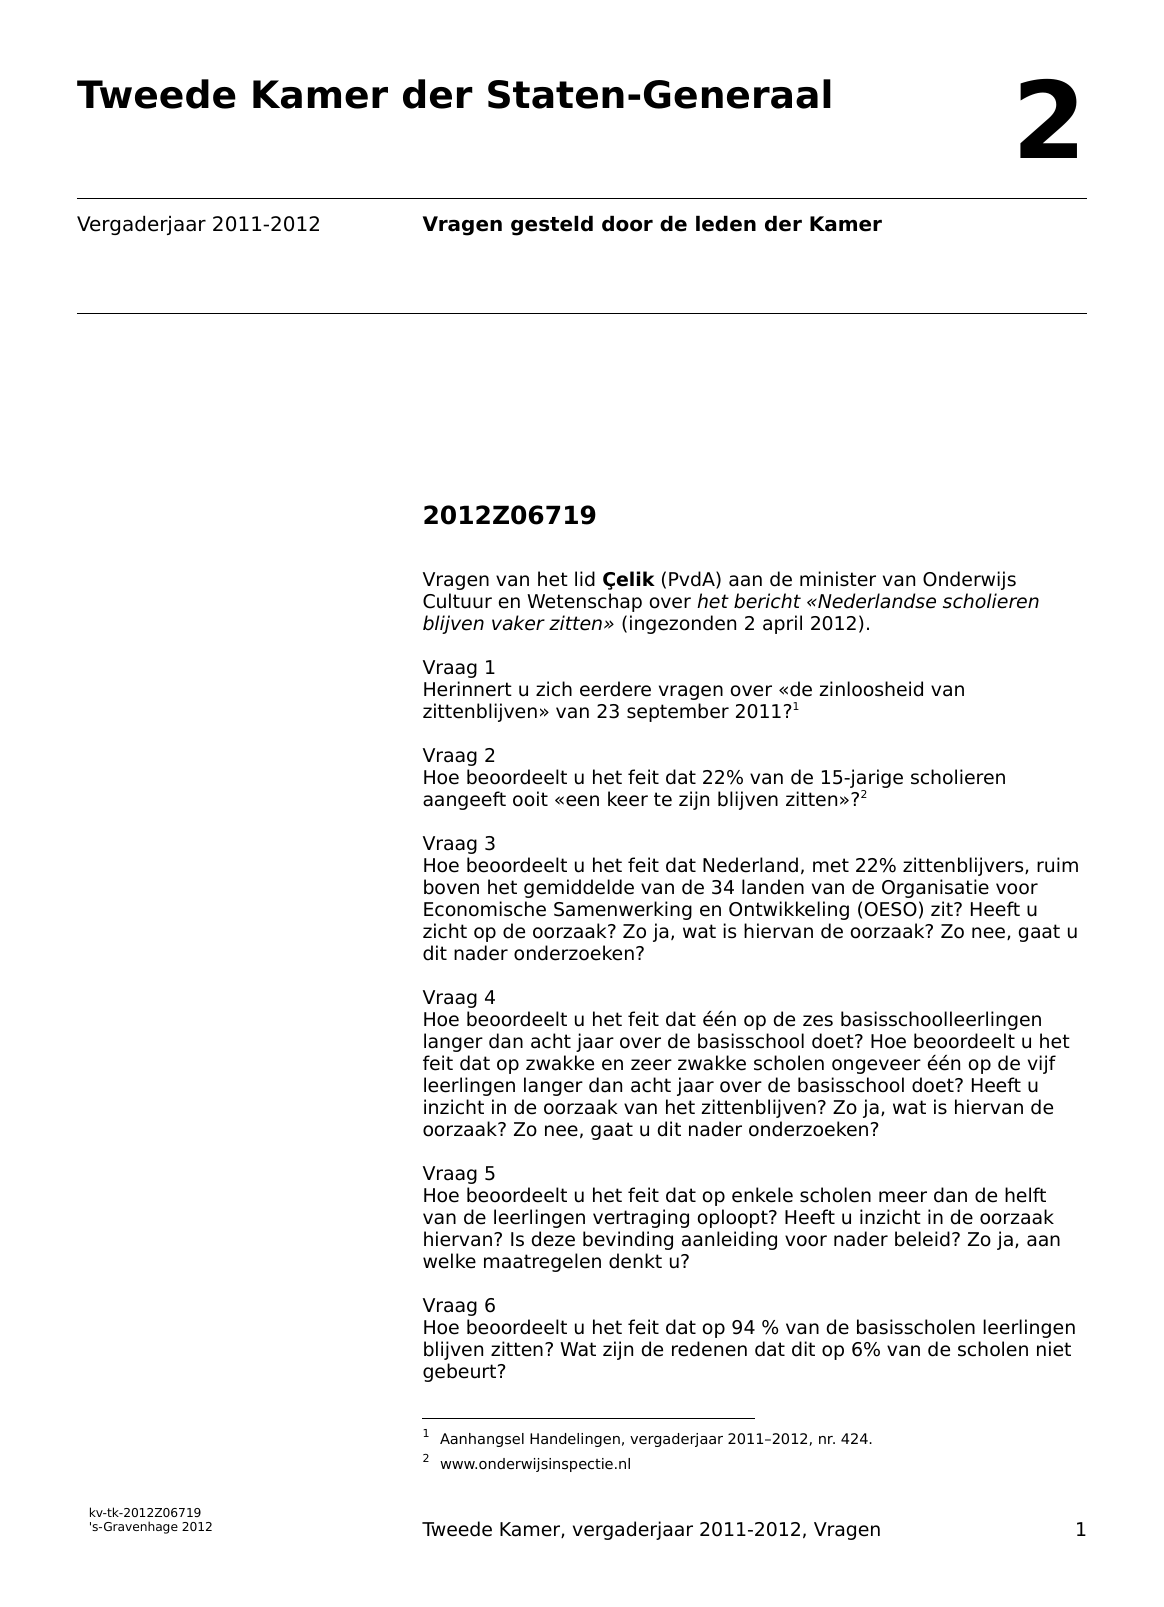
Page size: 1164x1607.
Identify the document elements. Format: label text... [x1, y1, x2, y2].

text Herinnert u zich eerdere vragen over «de zinloosheid van zittenblijven» van 23 september 2011? [422, 679, 1087, 723]
text Vraag 3 [422, 833, 1087, 855]
table_cell Vragen gesteld door de leden der Kamer [422, 199, 1087, 313]
table_header Tweede Kamer der Staten-Generaal [77, 59, 886, 198]
table_header 2 [886, 59, 1087, 198]
text 2012Z06719 [422, 501, 1087, 531]
text Hoe beoordeelt u het feit dat op 94 % van de basisscholen leerlingen blijven zitten? Wat zijn de redenen dat dit op 6% van de scholen niet gebeurt? [422, 1317, 1087, 1383]
text Vraag 4 [422, 987, 1087, 1009]
text Vraag 1 [422, 657, 1087, 679]
text Hoe beoordeelt u het feit dat op enkele scholen meer dan de helft van de leerlingen vertraging oploopt? Heeft u inzicht in de oorzaak hiervan? Is deze bevinding aanleiding voor nader beleid? Zo ja, aan welke maatregelen denkt u? [422, 1185, 1087, 1273]
text Hoe beoordeelt u het feit dat één op de zes basisschoolleerlingen langer dan acht jaar over de basisschool doet? Hoe beoordeelt u het feit dat op zwakke en zeer zwakke scholen ongeveer één op de vijf leerlingen langer dan acht jaar over de basisschool doet? Heeft u inzicht in de oorzaak van het zittenblijven? Zo ja, wat is hiervan de oorzaak? Zo nee, gaat u dit nader onderzoeken? [422, 1009, 1087, 1141]
text Vraag 2 [422, 745, 1087, 767]
text 's-Gravenhage 2012 [88, 1520, 323, 1534]
text Vraag 5 [422, 1163, 1087, 1185]
text www.onderwijsinspectie.nl [422, 1452, 1087, 1474]
text Aanhangsel Handelingen, vergaderjaar 2011–2012, nr. 424. [422, 1427, 1087, 1449]
text Hoe beoordeelt u het feit dat Nederland, met 22% zittenblijvers, ruim boven het gemiddelde van de 34 landen van de Organisatie voor Economische Samenwerking en Ontwikkeling (OESO) zit? Heeft u zicht op de oorzaak? Zo ja, wat is hiervan de oorzaak? Zo nee, gaat u dit nader onderzoeken? [422, 855, 1087, 965]
text Vragen van het lid Çelik (PvdA) aan de minister van Onderwijs Cultuur en Wetenschap over het bericht «Nederlandse scholieren blijven vaker zitten» (ingezonden 2 april 2012). [422, 569, 1087, 635]
text kv-tk-2012Z06719 [88, 1506, 323, 1520]
text Hoe beoordeelt u het feit dat 22% van de 15-jarige scholieren aangeeft ooit «een keer te zijn blijven zitten»? [422, 767, 1087, 811]
text Vraag 6 [422, 1295, 1087, 1317]
table_cell Vergaderjaar 2011-2012 [77, 199, 422, 313]
